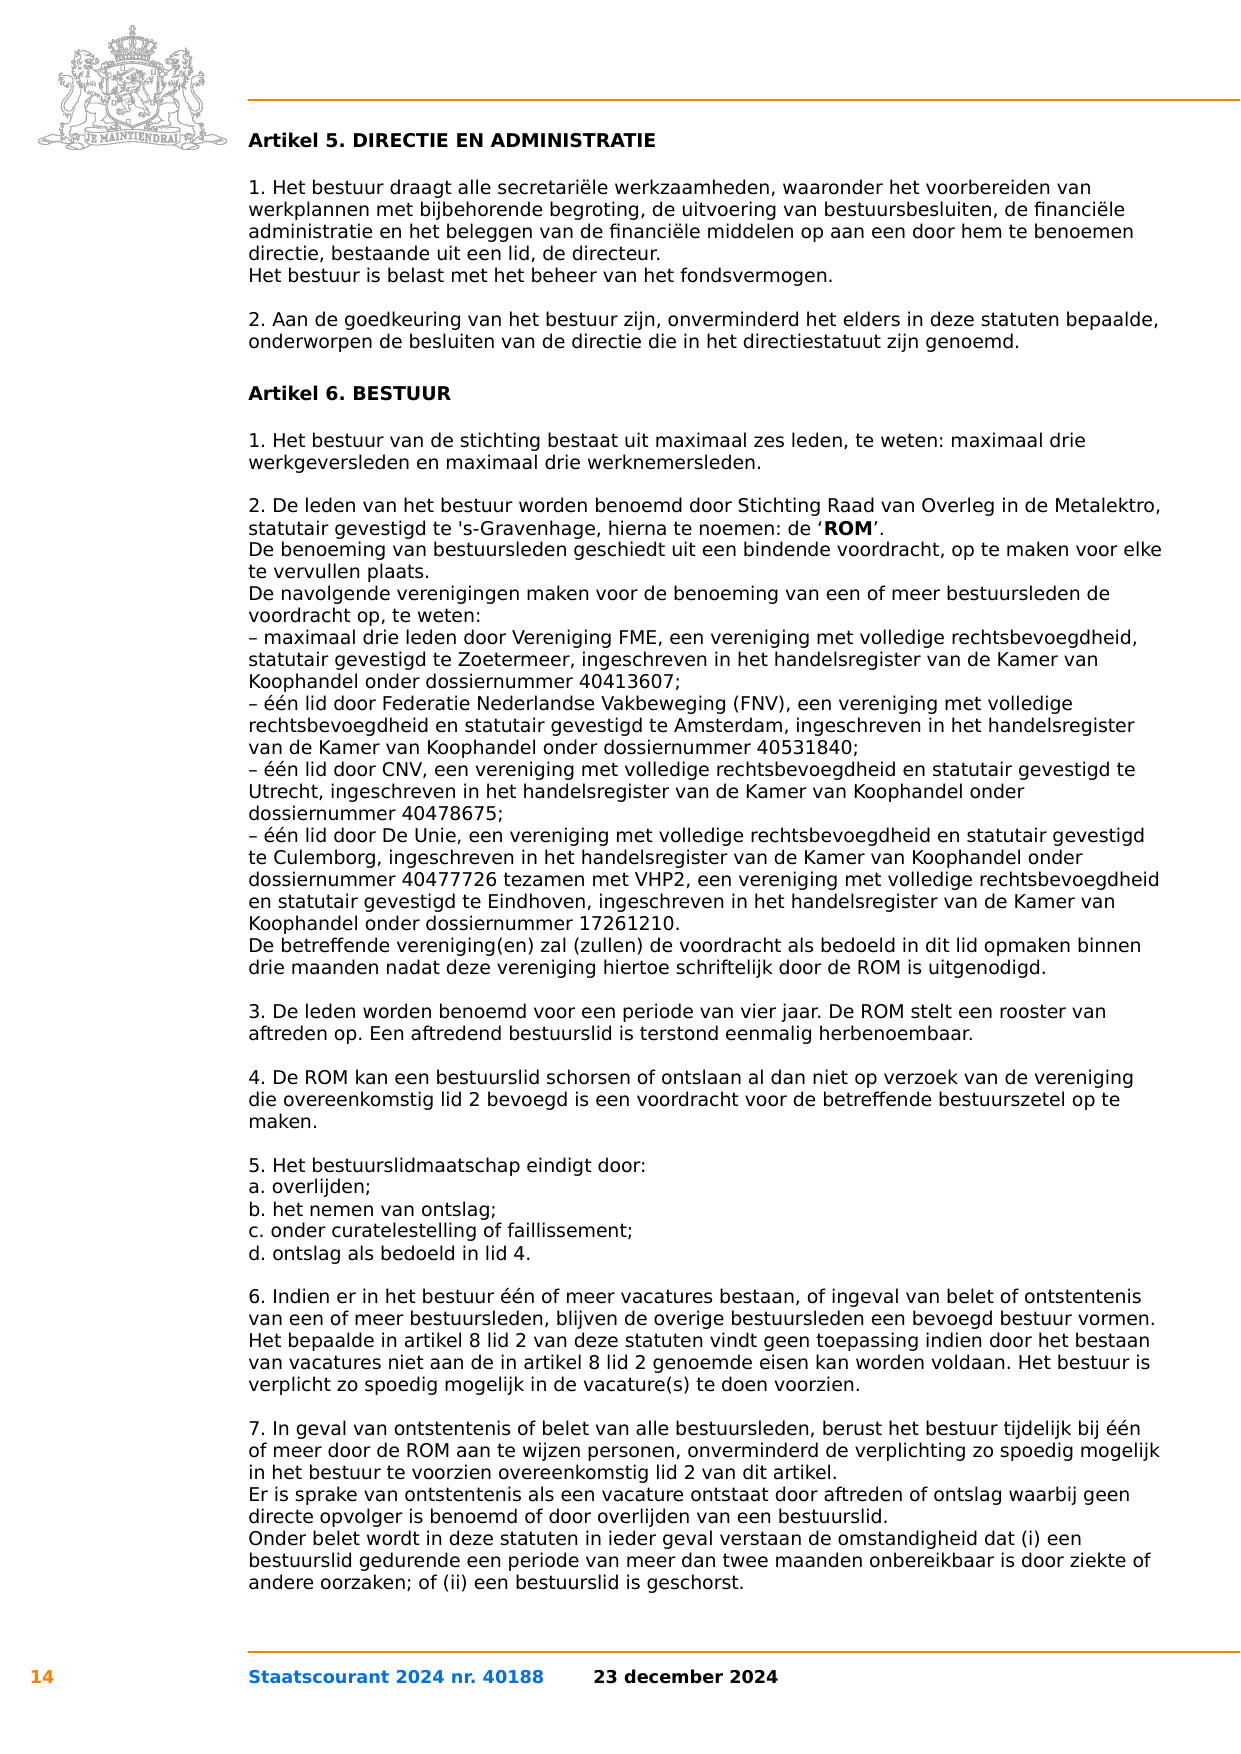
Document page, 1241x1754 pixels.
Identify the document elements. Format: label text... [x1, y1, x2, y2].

text – één lid door Federatie Nederlandse Vakbeweging (FNV), een vereniging met volledige rechtsbevoegdheid en statutair gevestigd te Amsterdam, ingeschreven in het handelsregister van de Kamer van Koophandel onder dossiernummer 40531840; [248, 693, 1163, 759]
text 1. Het bestuur van de stichting bestaat uit maximaal zes leden, te weten: maximaal drie werkgeversleden en maximaal drie werknemersleden. [248, 429, 1163, 473]
text – één lid door De Unie, een vereniging met volledige rechtsbevoegdheid en statutair gevestigd te Culemborg, ingeschreven in het handelsregister van de Kamer van Koophandel onder dossiernummer 40477726 tezamen met VHP2, een vereniging met volledige rechtsbevoegdheid en statutair gevestigd te Eindhoven, ingeschreven in het handelsregister van de Kamer van Koophandel onder dossiernummer 17261210. [248, 825, 1163, 935]
text De benoeming van bestuursleden geschiedt uit een bindende voordracht, op te maken voor elke te vervullen plaats. [248, 539, 1163, 583]
text 4. De ROM kan een bestuurslid schorsen of ontslaan al dan niet op verzoek van de vereniging die overeenkomstig lid 2 bevoegd is een voordracht voor de betreffende bestuurszetel op te maken. [248, 1067, 1163, 1133]
text 2. De leden van het bestuur worden benoemd door Stichting Raad van Overleg in de Metalektro, statutair gevestigd te 's-Gravenhage, hierna te noemen: de ‘ROM’. [248, 495, 1163, 539]
text 5. Het bestuurslidmaatschap eindigt door: [248, 1154, 1163, 1176]
text 7. In geval van ontstentenis of belet van alle bestuursleden, berust het bestuur tijdelijk bij één of meer door de ROM aan te wijzen personen, onverminderd de verplichting zo spoedig mogelijk in het bestuur te voorzien overeenkomstig lid 2 van dit artikel. [248, 1418, 1163, 1484]
text De navolgende verenigingen maken voor de benoeming van een of meer bestuursleden de voordracht op, te weten: [248, 583, 1163, 627]
text – maximaal drie leden door Vereniging FME, een vereniging met volledige rechtsbevoegdheid, statutair gevestigd te Zoetermeer, ingeschreven in het handelsregister van de Kamer van Koophandel onder dossiernummer 40413607; [248, 627, 1163, 693]
text 2. Aan de goedkeuring van het bestuur zijn, onverminderd het elders in deze statuten bepaalde, onderworpen de besluiten van de directie die in het directiestatuut zijn genoemd. [248, 309, 1163, 353]
text Er is sprake van ontstentenis als een vacature ontstaat door aftreden of ontslag waarbij geen directe opvolger is benoemd of door overlijden van een bestuurslid. [248, 1484, 1163, 1528]
subtitle Artikel 6. BESTUUR [248, 383, 1163, 404]
text – één lid door CNV, een vereniging met volledige rechtsbevoegdheid en statutair gevestigd te Utrecht, ingeschreven in het handelsregister van de Kamer van Koophandel onder dossiernummer 40478675; [248, 759, 1163, 825]
text b. het nemen van ontslag; [248, 1198, 1163, 1220]
text c. onder curatelestelling of faillissement; [248, 1220, 1163, 1242]
text 6. Indien er in het bestuur één of meer vacatures bestaan, of ingeval van belet of ontstentenis van een of meer bestuursleden, blijven de overige bestuursleden een bevoegd bestuur vormen. Het bepaalde in artikel 8 lid 2 van deze statuten vindt geen toepassing indien door het bestaan van vacatures niet aan de in artikel 8 lid 2 genoemde eisen kan worden voldaan. Het bestuur is verplicht zo spoedig mogelijk in de vacature(s) te doen voorzien. [248, 1286, 1163, 1396]
text d. ontslag als bedoeld in lid 4. [248, 1242, 1163, 1264]
text 1. Het bestuur draagt alle secretariële werkzaamheden, waaronder het voorbereiden van werkplannen met bijbehorende begroting, de uitvoering van bestuursbesluiten, de financiële administratie en het beleggen van de financiële middelen op aan een door hem te benoemen directie, bestaande uit een lid, de directeur. [248, 177, 1163, 265]
text 3. De leden worden benoemd voor een periode van vier jaar. De ROM stelt een rooster van aftreden op. Een aftredend bestuurslid is terstond eenmalig herbenoembaar. [248, 1001, 1163, 1045]
text De betreffende vereniging(en) zal (zullen) de voordracht als bedoeld in dit lid opmaken binnen drie maanden nadat deze vereniging hiertoe schriftelijk door de ROM is uitgenodigd. [248, 935, 1163, 979]
text a. overlijden; [248, 1176, 1163, 1198]
picture [38, 25, 227, 150]
text Onder belet wordt in deze statuten in ieder geval verstaan de omstandigheid dat (i) een bestuurslid gedurende een periode van meer dan twee maanden onbereikbaar is door ziekte of andere oorzaken; of (ii) een bestuurslid is geschorst. [248, 1528, 1163, 1594]
text Het bestuur is belast met het beheer van het fondsvermogen. [248, 265, 1163, 287]
subtitle Artikel 5. DIRECTIE EN ADMINISTRATIE [248, 130, 1163, 152]
